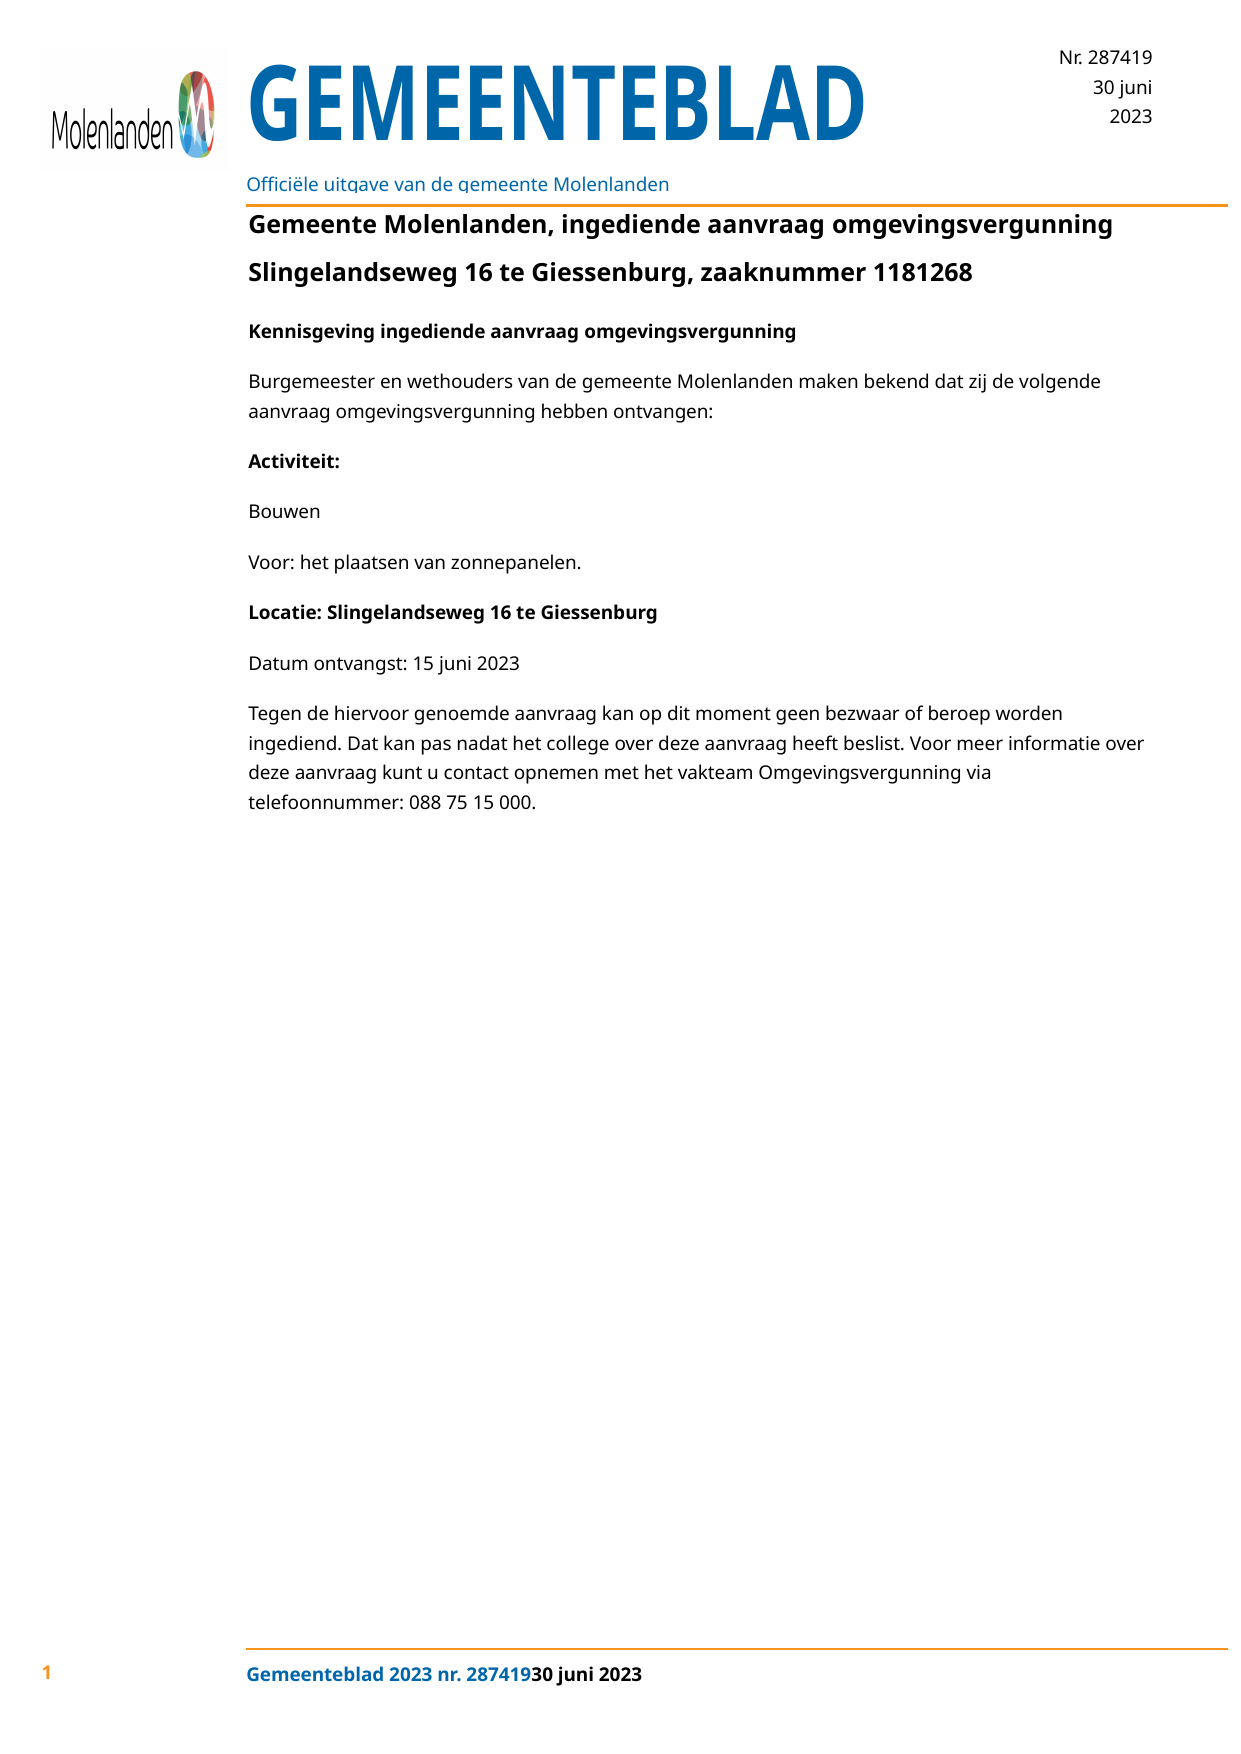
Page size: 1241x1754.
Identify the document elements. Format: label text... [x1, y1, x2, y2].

picture [41, 47, 231, 172]
text Tegen de hiervoor genoemde aanvraag kan op dit moment geen bezwaar of beroep worden ingediend. Dat kan pas nadat het college over deze aanvraag heeft beslist. Voor meer informatie over deze aanvraag kunt u contact opnemen met het vakteam Omgevingsvergunning via telefoonnummer: 088 75 15 000. [248, 700, 1152, 815]
text Burgemeester en wethouders van de gemeente Molenlanden maken bekend dat zij de volgende aanvraag omgevingsvergunning hebben ontvangen: [248, 368, 1152, 424]
text Bouwen [248, 499, 1152, 524]
text Kennisgeving ingediende aanvraag omgevingsvergunning [248, 318, 1152, 344]
text Voor: het plaatsen van zonnepanelen. [248, 549, 1152, 575]
text Gemeente Molenlanden, ingediende aanvraag omgevingsvergunning Slingelandseweg 16 te Giessenburg, zaaknummer 1181268 [248, 207, 1152, 288]
text Locatie: Slingelandseweg 16 te Giessenburg [248, 599, 1152, 625]
text Activiteit: [248, 448, 1152, 474]
text Datum ontvangst: 15 juni 2023 [248, 650, 1152, 676]
